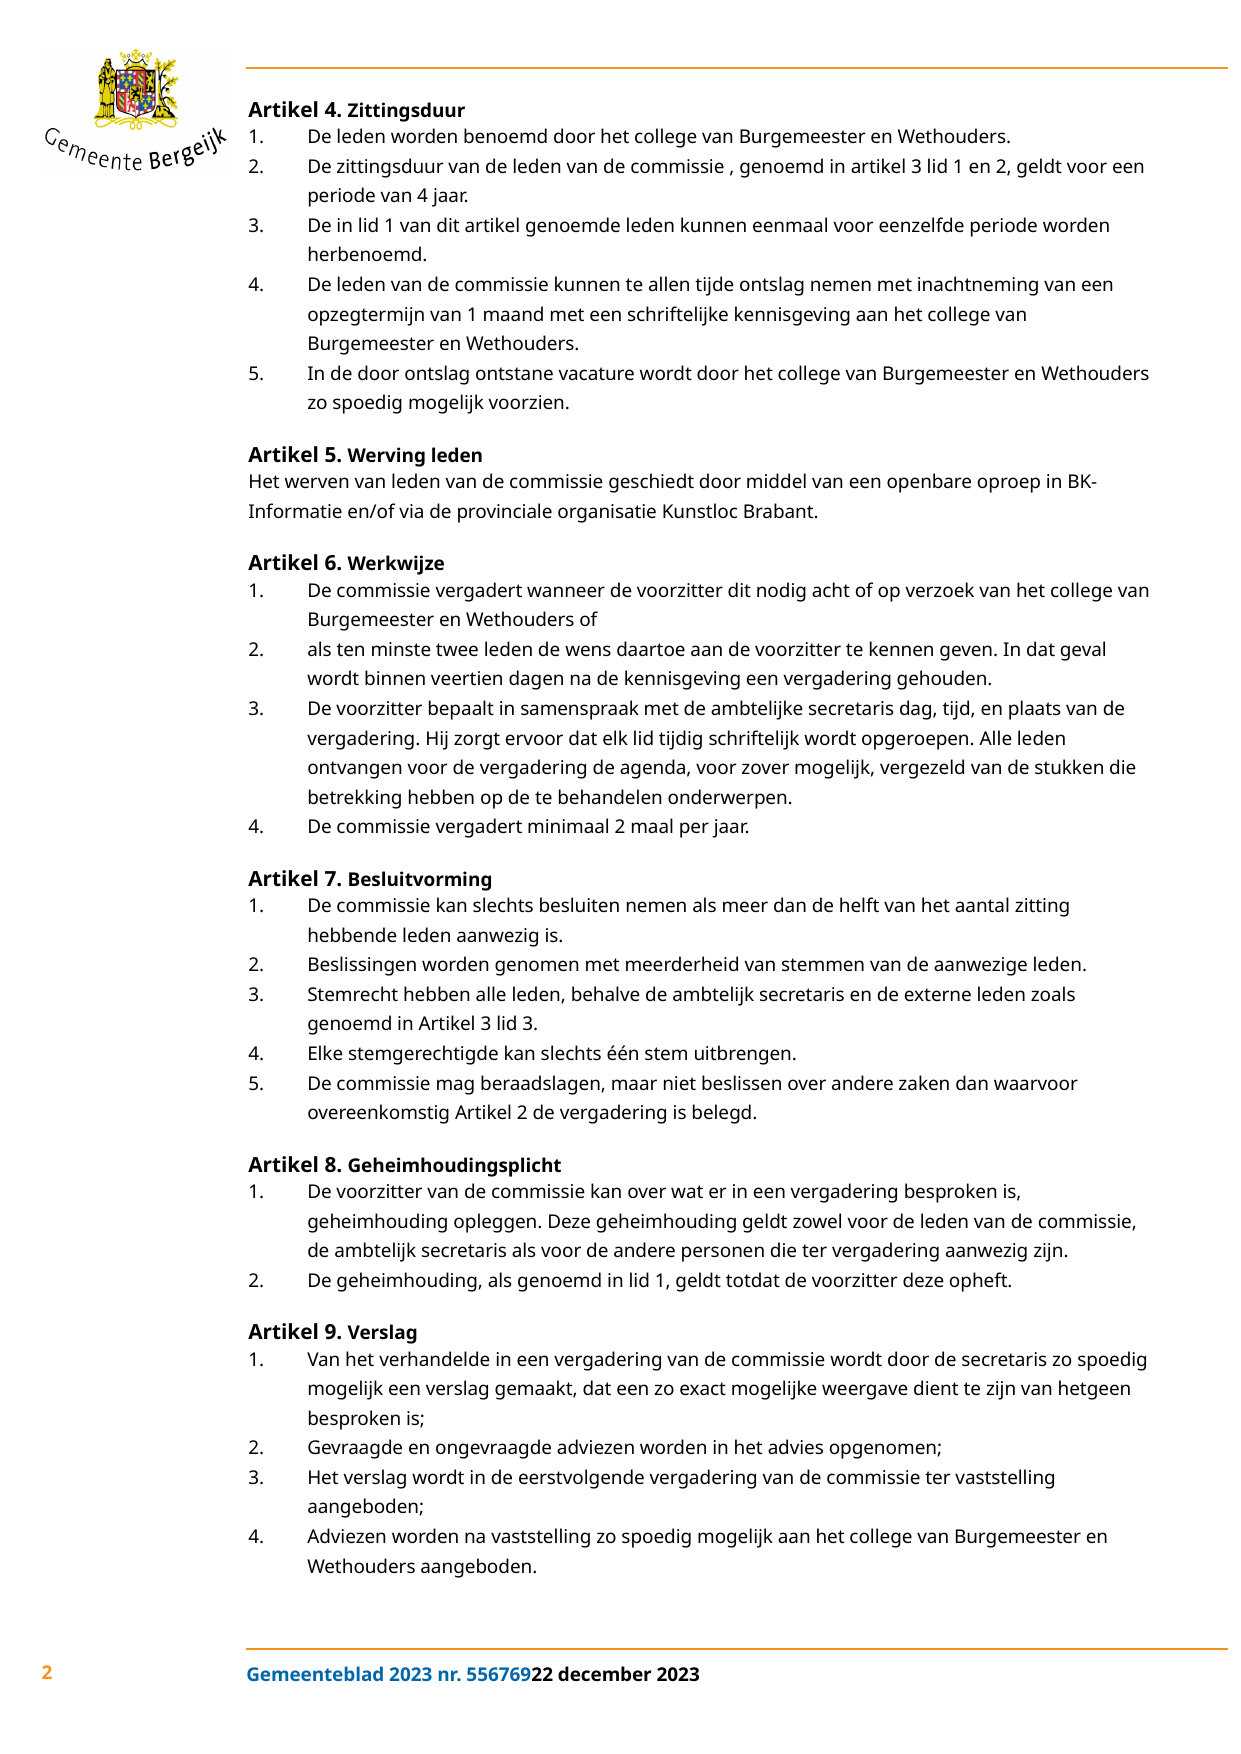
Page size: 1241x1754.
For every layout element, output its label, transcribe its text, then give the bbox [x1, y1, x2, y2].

list als ten minste twee leden de wens daartoe aan de voorzitter te kennen geven. In dat geval wordt binnen veertien dagen na de kennisgeving een vergadering gehouden. [248, 636, 1152, 691]
list De geheimhouding, als genoemd in lid 1, geldt totdat de voorzitter deze opheft. [248, 1267, 1152, 1293]
list De voorzitter bepaalt in samenspraak met de ambtelijke secretaris dag, tijd, en plaats van de vergadering. Hij zorgt ervoor dat elk lid tijdig schriftelijk wordt opgeroepen. Alle leden ontvangen voor de vergadering de agenda, voor zover mogelijk, vergezeld van de stukken die betrekking hebben op de te behandelen onderwerpen. [248, 695, 1152, 809]
list De commissie vergadert wanneer de voorzitter dit nodig acht of op verzoek van het college van Burgemeester en Wethouders of [248, 577, 1152, 632]
list De commissie kan slechts besluiten nemen als meer dan de helft van het aantal zitting hebbende leden aanwezig is. [248, 892, 1152, 948]
text Artikel 9. Verslag [248, 1317, 1152, 1346]
text Artikel 4. Zittingsduur [248, 95, 1152, 123]
list Van het verhandelde in een vergadering van de commissie wordt door de secretaris zo spoedig mogelijk een verslag gemaakt, dat een zo exact mogelijke weergave dient te zijn van hetgeen besproken is; [248, 1346, 1152, 1431]
list Stemrecht hebben alle leden, behalve de ambtelijk secretaris en de externe leden zoals genoemd in Artikel 3 lid 3. [248, 981, 1152, 1036]
list In de door ontslag ontstane vacature wordt door het college van Burgemeester en Wethouders zo spoedig mogelijk voorzien. [248, 360, 1152, 415]
list Elke stemgerechtigde kan slechts één stem uitbrengen. [248, 1040, 1152, 1066]
list Gevraagde en ongevraagde adviezen worden in het advies opgenomen; [248, 1434, 1152, 1460]
picture [41, 47, 231, 172]
text Artikel 8. Geheimhoudingsplicht [248, 1150, 1152, 1178]
list De commissie vergadert minimaal 2 maal per jaar. [248, 813, 1152, 839]
list Beslissingen worden genomen met meerderheid van stemmen van de aanwezige leden. [248, 951, 1152, 977]
list Adviezen worden na vaststelling zo spoedig mogelijk aan het college van Burgemeester en Wethouders aangeboden. [248, 1523, 1152, 1579]
list De leden van de commissie kunnen te allen tijde ontslag nemen met inachtneming van een opzegtermijn van 1 maand met een schriftelijke kennisgeving aan het college van Burgemeester en Wethouders. [248, 271, 1152, 356]
text Het werven van leden van de commissie geschiedt door middel van een openbare oproep in BK-Informatie en/of via de provinciale organisatie Kunstloc Brabant. [248, 468, 1152, 524]
text Artikel 6. Werkwijze [248, 548, 1152, 577]
list Het verslag wordt in de eerstvolgende vergadering van de commissie ter vaststelling aangeboden; [248, 1464, 1152, 1519]
list De leden worden benoemd door het college van Burgemeester en Wethouders. [248, 123, 1152, 149]
list De voorzitter van de commissie kan over wat er in een vergadering besproken is, geheimhouding opleggen. Deze geheimhouding geldt zowel voor de leden van de commissie, de ambtelijk secretaris als voor de andere personen die ter vergadering aanwezig zijn. [248, 1178, 1152, 1263]
text Artikel 7. Besluitvorming [248, 864, 1152, 892]
list De in lid 1 van dit artikel genoemde leden kunnen eenmaal voor eenzelfde periode worden herbenoemd. [248, 212, 1152, 267]
text Artikel 5. Werving leden [248, 440, 1152, 468]
list De zittingsduur van de leden van de commissie , genoemd in artikel 3 lid 1 en 2, geldt voor een periode van 4 jaar. [248, 153, 1152, 208]
list De commissie mag beraadslagen, maar niet beslissen over andere zaken dan waarvoor overeenkomstig Artikel 2 de vergadering is belegd. [248, 1070, 1152, 1125]
